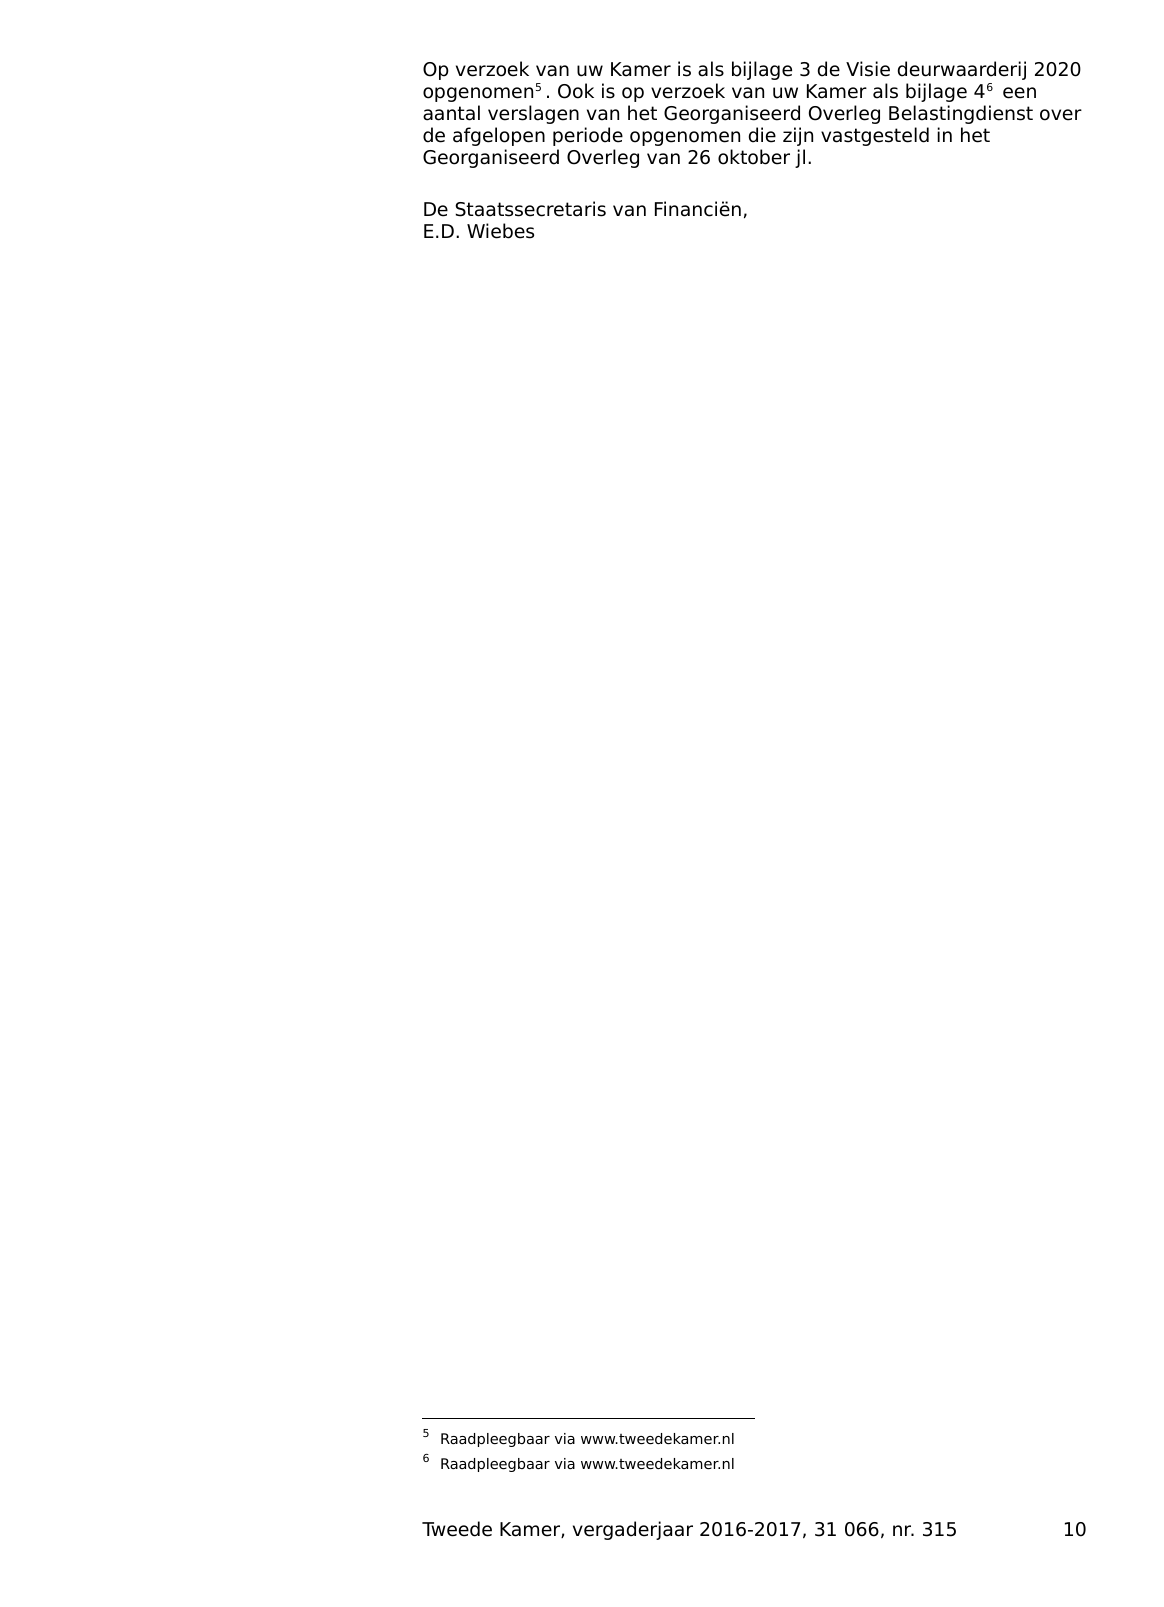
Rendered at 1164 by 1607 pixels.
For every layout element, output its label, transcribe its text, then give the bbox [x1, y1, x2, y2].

text Raadpleegbaar via www.tweedekamer.nl [422, 1452, 1087, 1474]
text De Staatssecretaris van Financiën, E.D. Wiebes [422, 199, 1087, 243]
text Op verzoek van uw Kamer is als bijlage 3 de Visie deurwaarderij 2020 opgenomen. Ook is op verzoek van uw Kamer als bijlage 4 een aantal verslagen van het Georganiseerd Overleg Belastingdienst over de afgelopen periode opgenomen die zijn vastgesteld in het Georganiseerd Overleg van 26 oktober jl. [422, 59, 1087, 169]
text Raadpleegbaar via www.tweedekamer.nl [422, 1427, 1087, 1449]
